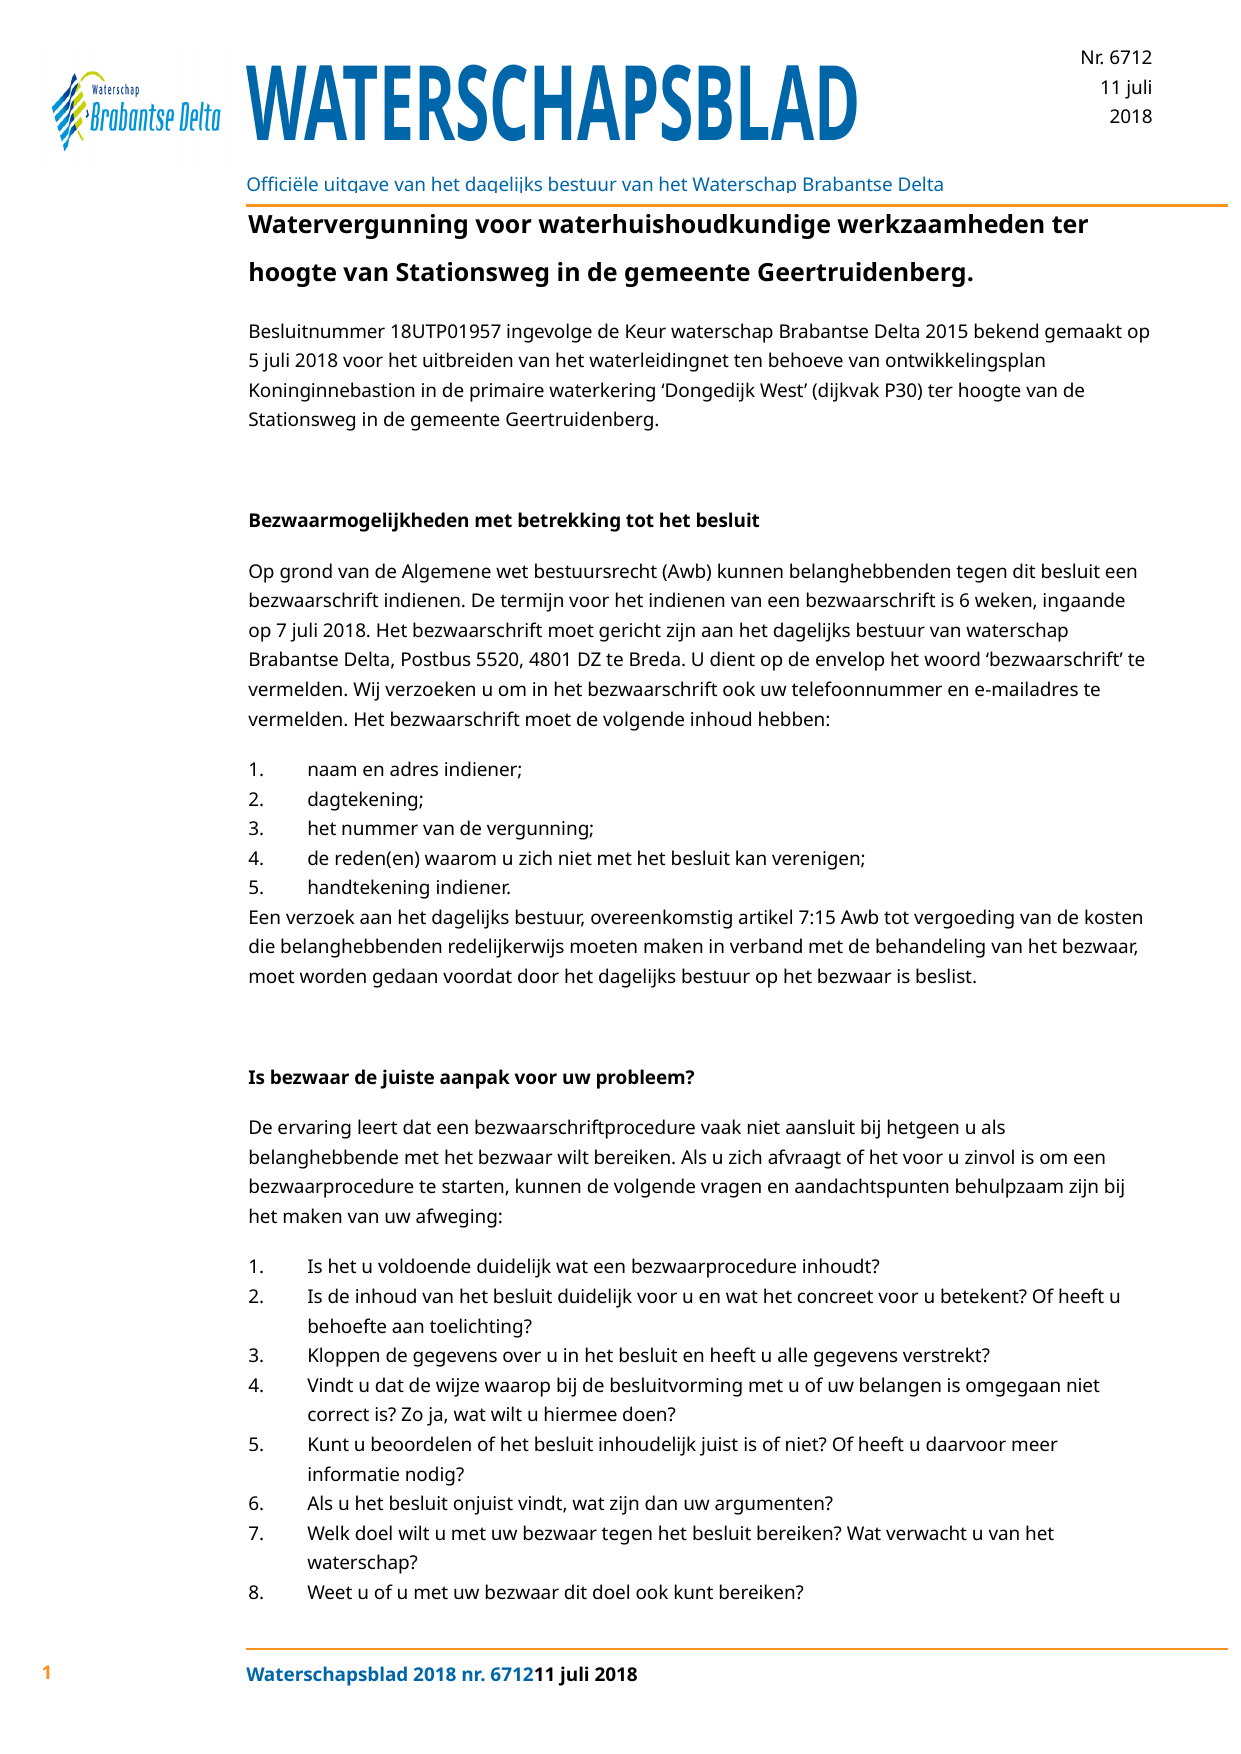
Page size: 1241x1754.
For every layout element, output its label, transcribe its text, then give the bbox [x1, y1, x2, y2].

text De ervaring leert dat een bezwaarschriftprocedure vaak niet aansluit bij hetgeen u als belanghebbende met het bezwaar wilt bereiken. Als u zich afvraagt of het voor u zinvol is om een bezwaarprocedure te starten, kunnen de volgende vragen en aandachtspunten behulpzaam zijn bij het maken van uw afweging: [248, 1114, 1152, 1229]
list Weet u of u met uw bezwaar dit doel ook kunt bereiken? [248, 1579, 1152, 1605]
list Is het u voldoende duidelijk wat een bezwaarprocedure inhoudt? [248, 1254, 1152, 1279]
list handtekening indiener. [248, 874, 1152, 900]
list het nummer van de vergunning; [248, 815, 1152, 841]
list de reden(en) waarom u zich niet met het besluit kan verenigen; [248, 845, 1152, 871]
list Kunt u beoordelen of het besluit inhoudelijk juist is of niet? Of heeft u daarvoor meer informatie nodig? [248, 1431, 1152, 1487]
picture [41, 47, 231, 172]
list naam en adres indiener; [248, 756, 1152, 782]
text Op grond van de Algemene wet bestuursrecht (Awb) kunnen belanghebbenden tegen dit besluit een bezwaarschrift indienen. De termijn voor het indienen van een bezwaarschrift is 6 weken, ingaande op 7 juli 2018. Het bezwaarschrift moet gericht zijn aan het dagelijks bestuur van waterschap Brabantse Delta, Postbus 5520, 4801 DZ te Breda. U dient op de envelop het woord ‘bezwaarschrift’ te vermelden. Wij verzoeken u om in het bezwaarschrift ook uw telefoonnummer en e‑mailadres te vermelden. Het bezwaarschrift moet de volgende inhoud hebben: [248, 558, 1152, 732]
text Besluitnummer 18UTP01957 ingevolge de Keur waterschap Brabantse Delta 2015 bekend gemaakt op 5 juli 2018 voor het uitbreiden van het waterleidingnet ten behoeve van ontwikkelingsplan Koninginnebastion in de primaire waterkering ‘Dongedijk West’ (dijkvak P30) ter hoogte van de Stationsweg in de gemeente Geertruidenberg. [248, 318, 1152, 432]
text Een verzoek aan het dagelijks bestuur, overeenkomstig artikel 7:15 Awb tot vergoeding van de kosten die belanghebbenden redelijkerwijs moeten maken in verband met de behandeling van het bezwaar, moet worden gedaan voordat door het dagelijks bestuur op het bezwaar is beslist. [248, 904, 1152, 989]
text Is bezwaar de juiste aanpak voor uw probleem? [248, 1064, 1152, 1090]
text Watervergunning voor waterhuishoudkundige werkzaamheden ter hoogte van Stationsweg in de gemeente Geertruidenberg. [248, 207, 1152, 288]
list Welk doel wilt u met uw bezwaar tegen het besluit bereiken? Wat verwacht u van het waterschap? [248, 1520, 1152, 1575]
list Als u het besluit onjuist vindt, wat zijn dan uw argumenten? [248, 1490, 1152, 1516]
text Bezwaarmogelijkheden met betrekking tot het besluit [248, 507, 1152, 533]
list Kloppen de gegevens over u in het besluit en heeft u alle gegevens verstrekt? [248, 1342, 1152, 1368]
list Vindt u dat de wijze waarop bij de besluitvorming met u of uw belangen is omgegaan niet correct is? Zo ja, wat wilt u hiermee doen? [248, 1372, 1152, 1427]
list Is de inhoud van het besluit duidelijk voor u en wat het concreet voor u betekent? Of heeft u behoefte aan toelichting? [248, 1283, 1152, 1339]
list dagtekening; [248, 786, 1152, 812]
